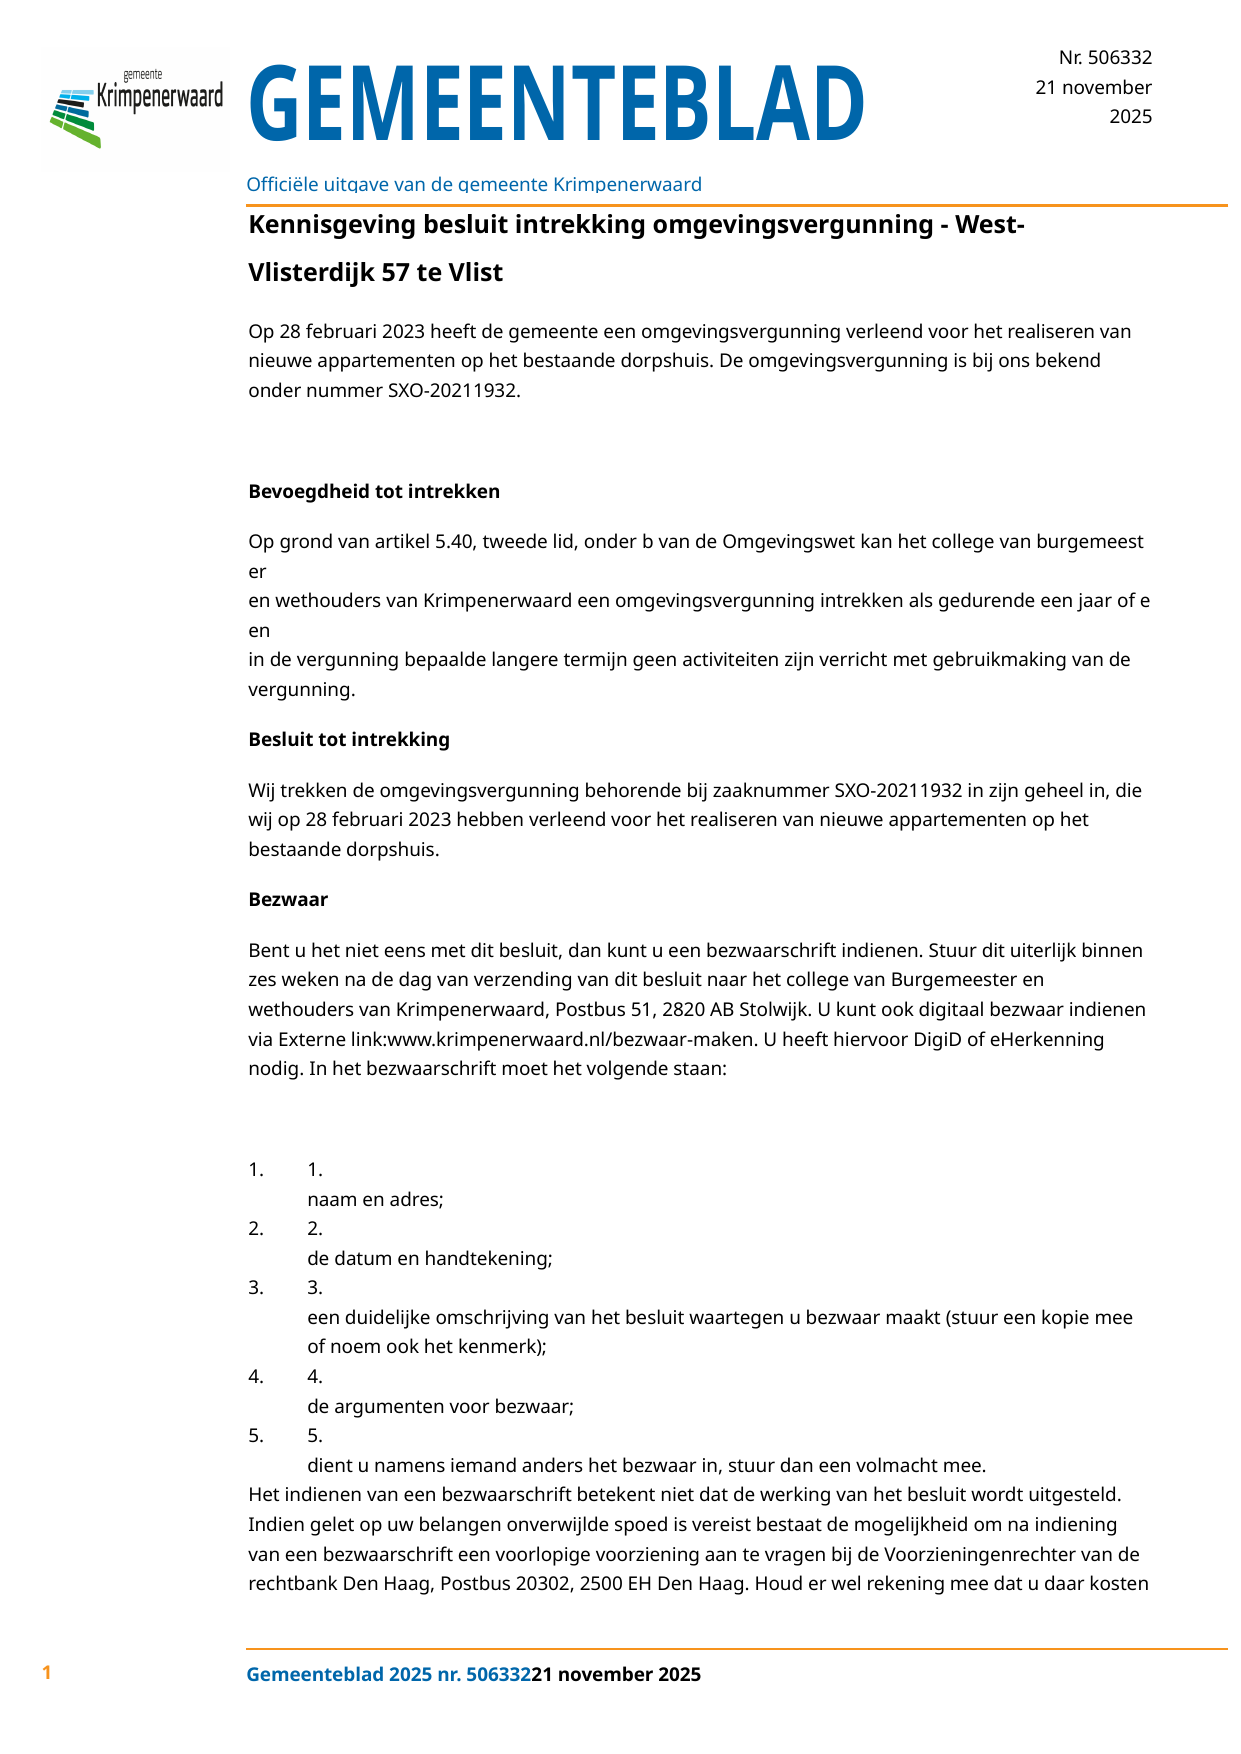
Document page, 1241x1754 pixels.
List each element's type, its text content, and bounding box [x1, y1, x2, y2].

list 2. [248, 1215, 1152, 1241]
list 5. [248, 1422, 1152, 1448]
text Bezwaar [248, 887, 1152, 912]
list 1. [248, 1156, 1152, 1182]
list naam en adres; [248, 1186, 1152, 1212]
text Bent u het niet eens met dit besluit, dan kunt u een bezwaarschrift indienen. Stuur dit uiterlijk binnen zes weken na de dag van verzending van dit besluit naar het college van Burgemeester en wethouders van Krimpenerwaard, Postbus 51, 2820 AB Stolwijk. U kunt ook digitaal bezwaar indienen via Externe link:www.krimpenerwaard.nl/bezwaar-maken. U heeft hiervoor DigiD of eHerkenning nodig. In het bezwaarschrift moet het volgende staan: [248, 937, 1152, 1081]
list een duidelijke omschrijving van het besluit waartegen u bezwaar maakt (stuur een kopie mee of noem ook het kenmerk); [248, 1304, 1152, 1359]
list 4. [248, 1363, 1152, 1389]
list 3. [248, 1274, 1152, 1300]
text Wij trekken de omgevingsvergunning behorende bij zaaknummer SXO-20211932 in zijn geheel in, die wij op 28 februari 2023 hebben verleend voor het realiseren van nieuwe appartementen op het bestaande dorpshuis. [248, 777, 1152, 862]
text Kennisgeving besluit intrekking omgevingsvergunning - West-Vlisterdijk 57 te Vlist [248, 207, 1152, 288]
text Op grond van artikel 5.40, tweede lid, onder b van de Omgevingswet kan het college van burgemeester en wethouders van Krimpenerwaard een omgevingsvergunning intrekken als gedurende een jaar of een in de vergunning bepaalde langere termijn geen activiteiten zijn verricht met gebruikmaking van de vergunning. [248, 528, 1152, 702]
text Op 28 februari 2023 heeft de gemeente een omgevingsvergunning verleend voor het realiseren van nieuwe appartementen op het bestaande dorpshuis. De omgevingsvergunning is bij ons bekend onder nummer SXO-20211932. [248, 318, 1152, 403]
list dient u namens iemand anders het bezwaar in, stuur dan een volmacht mee. [248, 1452, 1152, 1478]
text Besluit tot intrekking [248, 727, 1152, 752]
list de datum en handtekening; [248, 1245, 1152, 1271]
list de argumenten voor bezwaar; [248, 1393, 1152, 1419]
picture [41, 47, 231, 172]
text Het indienen van een bezwaarschrift betekent niet dat de werking van het besluit wordt uitgesteld. Indien gelet op uw belangen onverwijlde spoed is vereist bestaat de mogelijkheid om na indiening van een bezwaarschrift een voorlopige voorziening aan te vragen bij de Voorzieningenrechter van de rechtbank Den Haag, Postbus 20302, 2500 EH Den Haag. Houd er wel rekening mee dat u daar kosten [248, 1482, 1152, 1596]
text Bevoegdheid tot intrekken [248, 478, 1152, 504]
